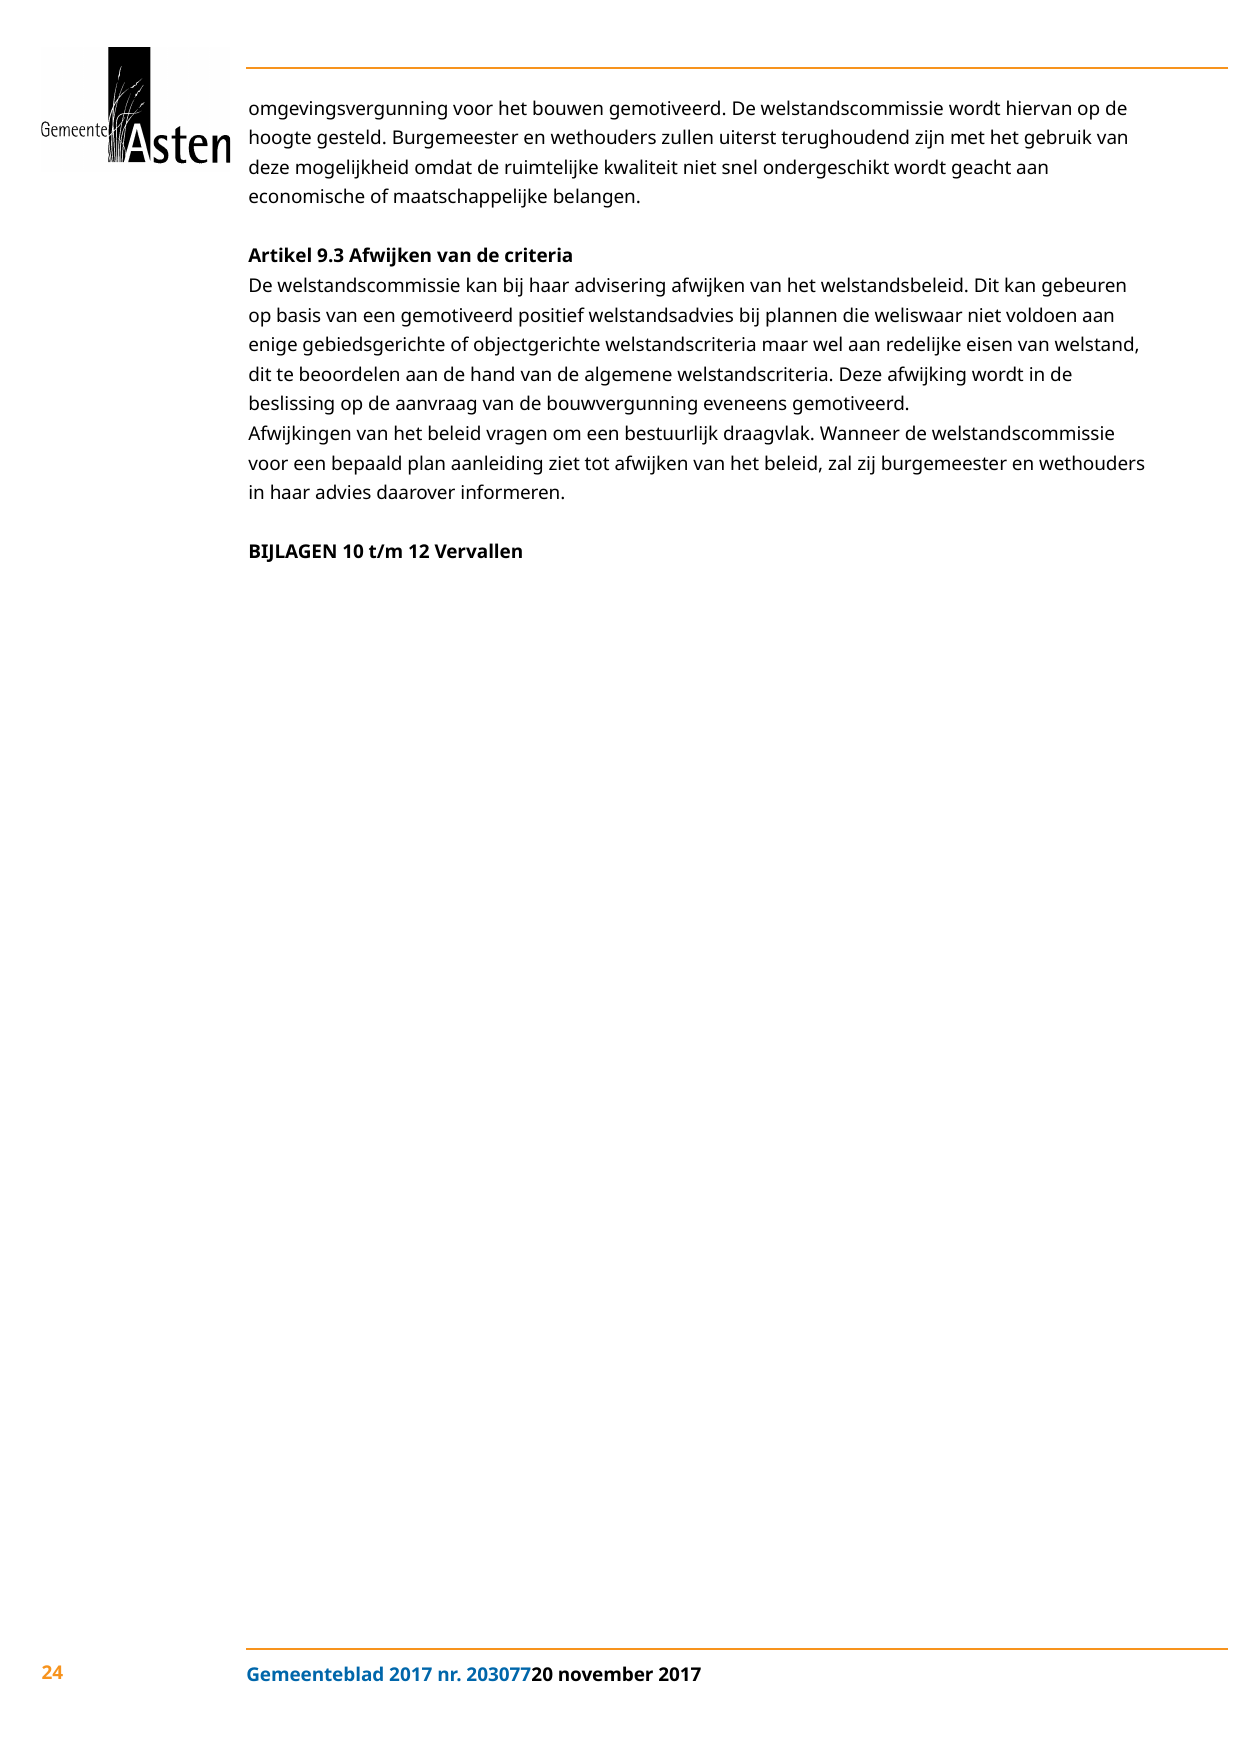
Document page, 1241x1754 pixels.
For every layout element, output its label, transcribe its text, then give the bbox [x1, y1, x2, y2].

text BIJLAGEN 10 t/m 12 Vervallen [248, 538, 1152, 564]
picture [41, 47, 231, 172]
text De welstandscommissie kan bij haar advisering afwijken van het welstandsbeleid. Dit kan gebeuren op basis van een gemotiveerd positief welstandsadvies bij plannen die weliswaar niet voldoen aan enige gebiedsgerichte of objectgerichte welstandscriteria maar wel aan redelijke eisen van welstand, dit te beoordelen aan de hand van de algemene welstandscriteria. Deze afwijking wordt in de beslissing op de aanvraag van de bouwvergunning eveneens gemotiveerd. [248, 272, 1152, 416]
text omgevingsvergunning voor het bouwen gemotiveerd. De welstandscommissie wordt hiervan op de hoogte gesteld. Burgemeester en wethouders zullen uiterst terughoudend zijn met het gebruik van deze mogelijkheid omdat de ruimtelijke kwaliteit niet snel ondergeschikt wordt geacht aan economische of maatschappelijke belangen. [248, 95, 1152, 209]
text Artikel 9.3 Afwijken van de criteria [248, 243, 1152, 268]
text Afwijkingen van het beleid vragen om een bestuurlijk draagvlak. Wanneer de welstandscommissie voor een bepaald plan aanleiding ziet tot afwijken van het beleid, zal zij burgemeester en wethouders in haar advies daarover informeren. [248, 420, 1152, 505]
